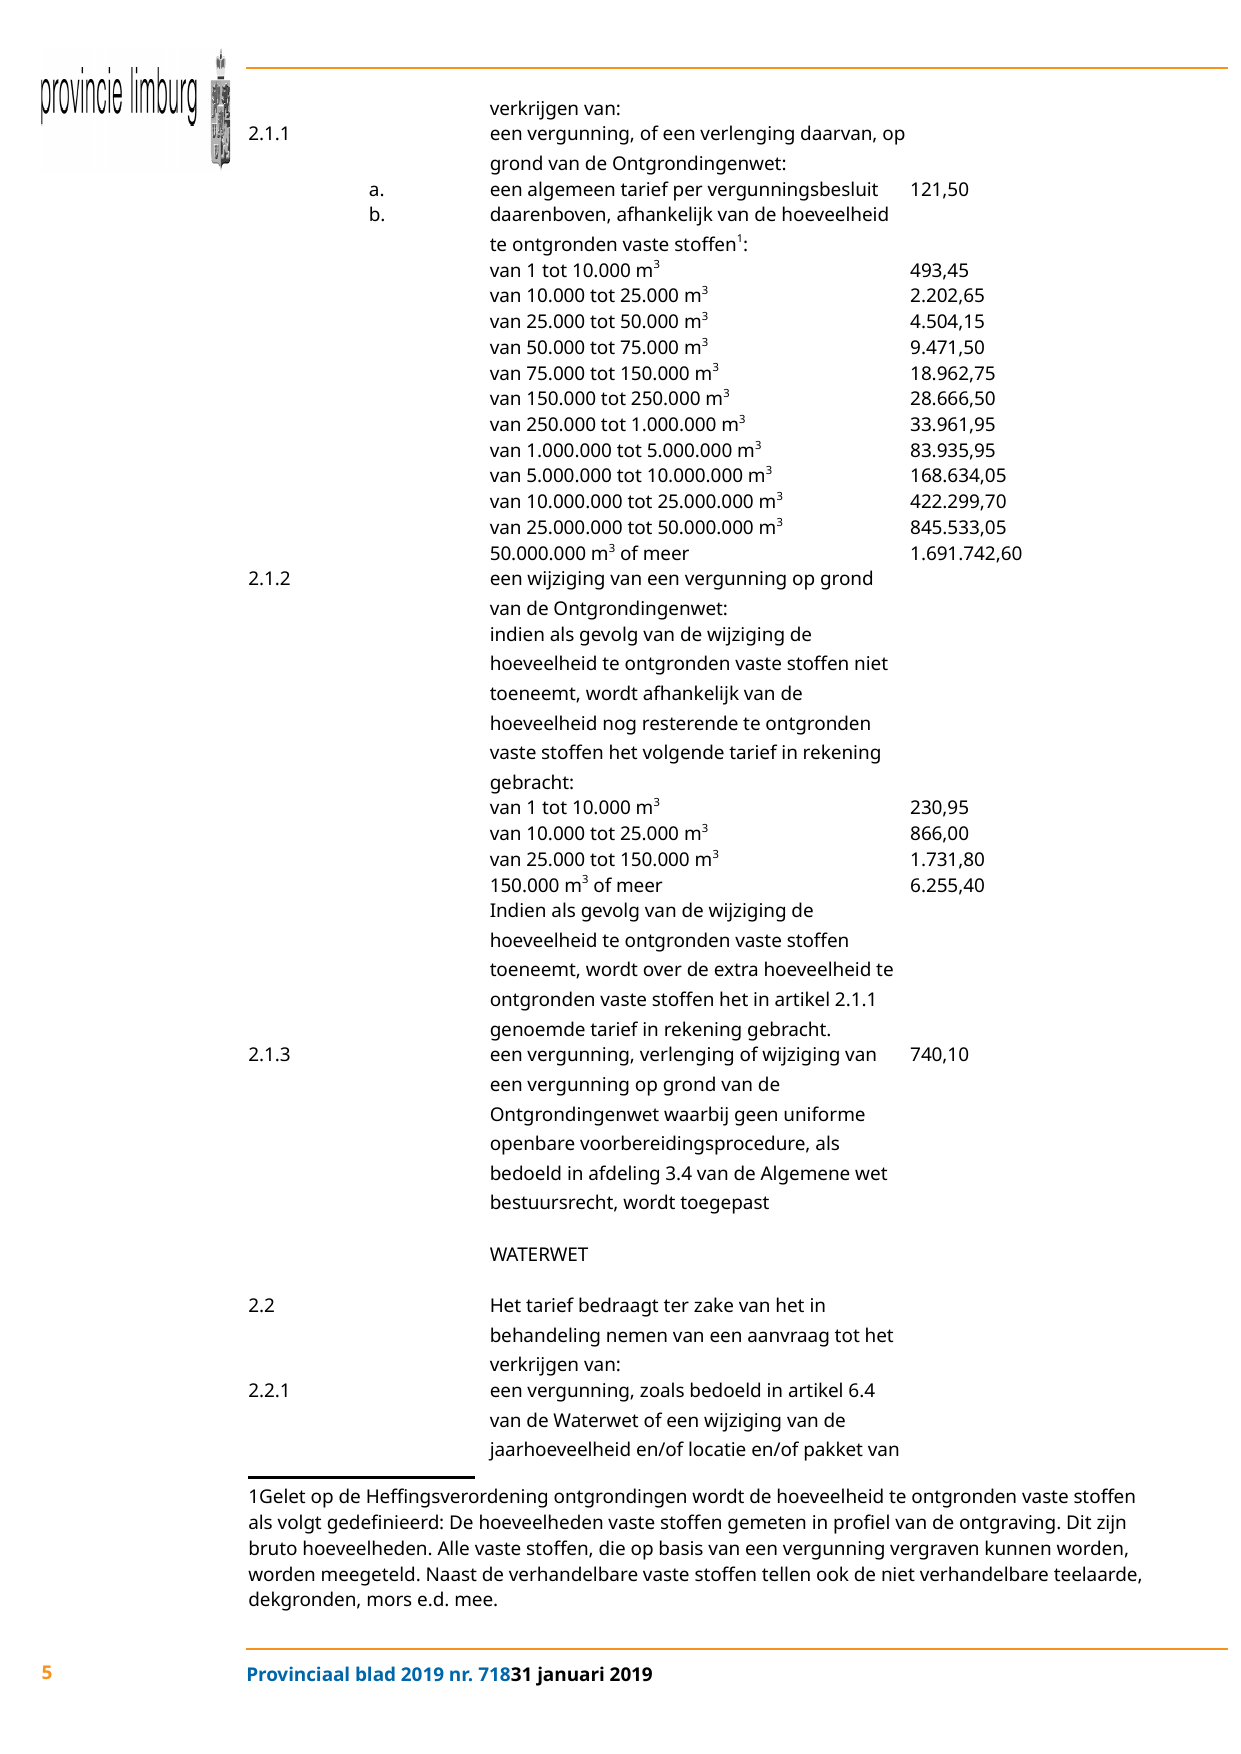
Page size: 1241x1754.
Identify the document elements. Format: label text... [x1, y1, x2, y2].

table_cell van 1.000.000 tot 5.000.000 m3 [490, 437, 910, 463]
table_cell [369, 1377, 489, 1462]
table_cell 2.1.2 [248, 566, 369, 621]
table_cell [910, 566, 1031, 621]
table_cell 2.2 [248, 1293, 369, 1377]
table_cell van 25.000 tot 50.000 m3 [490, 308, 910, 334]
table_cell [369, 257, 489, 283]
table_cell [248, 540, 369, 566]
table_cell van 1 tot 10.000 m3 [490, 795, 910, 820]
table_cell [369, 437, 489, 463]
table_cell van 1 tot 10.000 m3 [490, 257, 910, 283]
table_cell [369, 820, 489, 846]
table_cell 50.000.000 m3 of meer [490, 540, 910, 566]
table_cell 1.691.742,60 [910, 540, 1031, 566]
table_cell [369, 621, 489, 794]
table_cell 150.000 m3 of meer [490, 872, 910, 897]
table_cell [369, 386, 489, 411]
table_cell [248, 846, 369, 872]
table_cell van 50.000 tot 75.000 m3 [490, 334, 910, 360]
table_cell een vergunning, zoals bedoeld in artikel 6.4 van de Waterwet of een wijziging van de jaarhoeveelheid en/of locatie en/of pakket van [490, 1377, 910, 1462]
table_cell [248, 411, 369, 437]
table_cell [369, 334, 489, 360]
table_cell van 10.000 tot 25.000 m3 [490, 820, 910, 846]
table_cell [369, 463, 489, 488]
table_cell [248, 283, 369, 308]
table_cell 9.471,50 [910, 334, 1031, 360]
table_cell een wijziging van een vergunning op grond van de Ontgrondingenwet: [490, 566, 910, 621]
table_cell [248, 334, 369, 360]
table_cell een vergunning, of een verlenging daarvan, op grond van de Ontgrondingenwet: [490, 121, 910, 176]
table_cell een algemeen tarief per vergunningsbesluit [490, 176, 910, 202]
table_cell [369, 1042, 489, 1215]
table_cell van 75.000 tot 150.000 m3 [490, 360, 910, 386]
table_cell [248, 898, 369, 1042]
table_cell [369, 1215, 489, 1241]
table_cell b. [369, 202, 489, 257]
table_cell 740,10 [910, 1042, 1031, 1215]
table_cell [369, 360, 489, 386]
table_cell [910, 898, 1031, 1042]
table_cell 2.202,65 [910, 283, 1031, 308]
table_cell [248, 1215, 369, 1241]
table_cell WATERWET [490, 1241, 910, 1267]
table_cell 422.299,70 [910, 489, 1031, 514]
table_cell [910, 1267, 1031, 1292]
table_cell Indien als gevolg van de wijziging de hoeveelheid te ontgronden vaste stoffen toeneemt, wordt over de extra hoeveelheid te ontgronden vaste stoffen het in artikel 2.1.1 genoemde tarief in rekening gebracht. [490, 898, 910, 1042]
table_cell van 5.000.000 tot 10.000.000 m3 [490, 463, 910, 488]
table_cell [248, 1267, 369, 1292]
table_cell [910, 95, 1031, 121]
table_cell een vergunning, verlenging of wijziging van een vergunning op grond van de Ontgrondingenwet waarbij geen uniforme openbare voorbereidingsprocedure, als bedoeld in afdeling 3.4 van de Algemene wet bestuursrecht, wordt toegepast [490, 1042, 910, 1215]
table_cell [910, 1377, 1031, 1462]
table_cell [248, 437, 369, 463]
table_cell 18.962,75 [910, 360, 1031, 386]
table_cell [369, 411, 489, 437]
table_cell 230,95 [910, 795, 1031, 820]
table_cell van 250.000 tot 1.000.000 m3 [490, 411, 910, 437]
table_cell van 10.000.000 tot 25.000.000 m3 [490, 489, 910, 514]
table_cell [248, 202, 369, 257]
table_cell [910, 202, 1031, 257]
table_cell indien als gevolg van de wijziging de hoeveelheid te ontgronden vaste stoffen niet toeneemt, wordt afhankelijk van de hoeveelheid nog resterende te ontgronden vaste stoffen het volgende tarief in rekening gebracht: [490, 621, 910, 794]
table_cell [369, 1241, 489, 1267]
table_cell 845.533,05 [910, 514, 1031, 540]
table_cell 2.2.1 [248, 1377, 369, 1462]
table_cell a. [369, 176, 489, 202]
table_cell [910, 1215, 1031, 1241]
table_cell 6.255,40 [910, 872, 1031, 897]
table_cell [248, 514, 369, 540]
table_cell verkrijgen van: [490, 95, 910, 121]
table_cell [490, 1215, 910, 1241]
table_cell [248, 386, 369, 411]
table_cell [910, 1293, 1031, 1377]
table_cell [369, 898, 489, 1042]
table_cell van 25.000 tot 150.000 m3 [490, 846, 910, 872]
table_cell [248, 308, 369, 334]
table_cell [248, 95, 369, 121]
table_cell [369, 514, 489, 540]
table_cell [369, 283, 489, 308]
table_cell 1.731,80 [910, 846, 1031, 872]
table_cell [248, 463, 369, 488]
table_cell van 150.000 tot 250.000 m3 [490, 386, 910, 411]
table_cell [248, 489, 369, 514]
table_cell [248, 795, 369, 820]
table_cell [369, 1293, 489, 1377]
table_cell [369, 95, 489, 121]
table_cell [248, 872, 369, 897]
table_cell [248, 820, 369, 846]
table_cell 493,45 [910, 257, 1031, 283]
table_cell 33.961,95 [910, 411, 1031, 437]
table_cell [369, 872, 489, 897]
table_cell daarenboven, afhankelijk van de hoeveelheid te ontgronden vaste stoffen: [490, 202, 910, 257]
picture [41, 47, 231, 172]
table_cell [910, 621, 1031, 794]
table_cell [369, 566, 489, 621]
table_cell [369, 308, 489, 334]
table_cell [490, 1267, 910, 1292]
table_cell 4.504,15 [910, 308, 1031, 334]
table_cell 2.1.1 [248, 121, 369, 176]
table_cell 83.935,95 [910, 437, 1031, 463]
table_cell van 10.000 tot 25.000 m3 [490, 283, 910, 308]
table_cell 121,50 [910, 176, 1031, 202]
table_cell [248, 621, 369, 794]
table_cell van 25.000.000 tot 50.000.000 m3 [490, 514, 910, 540]
table_cell [369, 121, 489, 176]
table_cell [369, 1267, 489, 1292]
table_cell [369, 846, 489, 872]
table_cell [910, 121, 1031, 176]
table_cell [369, 489, 489, 514]
table_cell [369, 540, 489, 566]
table_cell [248, 257, 369, 283]
table_cell [369, 795, 489, 820]
table_cell 28.666,50 [910, 386, 1031, 411]
table_cell 168.634,05 [910, 463, 1031, 488]
table_cell [910, 1241, 1031, 1267]
table_cell [248, 176, 369, 202]
table_cell 2.1.3 [248, 1042, 369, 1215]
table_cell Het tarief bedraagt ter zake van het in behandeling nemen van een aanvraag tot het verkrijgen van: [490, 1293, 910, 1377]
table_cell [248, 1241, 369, 1267]
table_cell 866,00 [910, 820, 1031, 846]
table_cell [248, 360, 369, 386]
